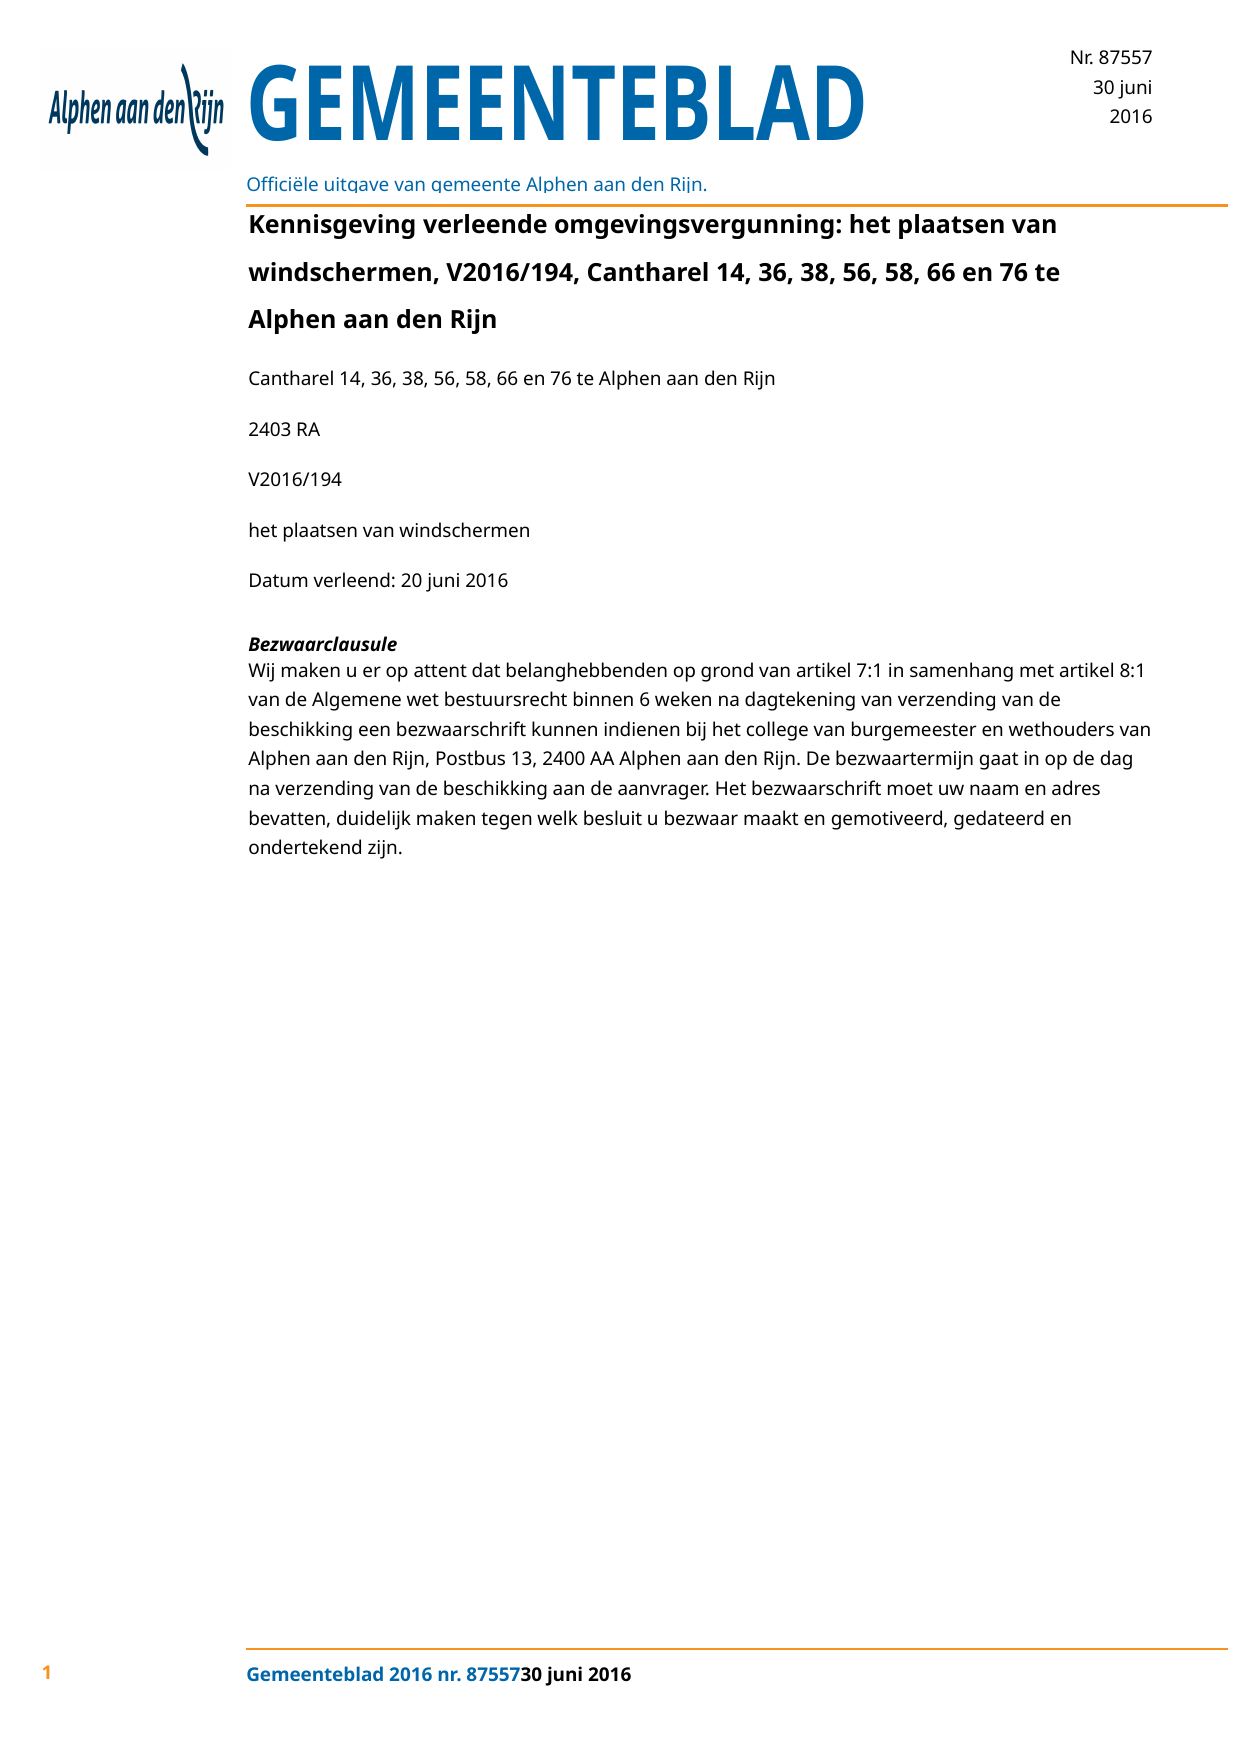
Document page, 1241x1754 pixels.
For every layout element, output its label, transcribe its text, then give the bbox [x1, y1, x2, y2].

text Cantharel 14, 36, 38, 56, 58, 66 en 76 te Alphen aan den Rijn [248, 366, 1152, 391]
text Datum verleend: 20 juni 2016 [248, 567, 1152, 593]
text V2016/194 [248, 466, 1152, 492]
text 2403 RA [248, 416, 1152, 442]
text Wij maken u er op attent dat belanghebbenden op grond van artikel 7:1 in samenhang met artikel 8:1 van de Algemene wet bestuursrecht binnen 6 weken na dagtekening van verzending van de beschikking een bezwaarschrift kunnen indienen bij het college van burgemeester en wethouders van Alphen aan den Rijn, Postbus 13, 2400 AA Alphen aan den Rijn. De bezwaartermijn gaat in op de dag na verzending van de beschikking aan de aanvrager. Het bezwaarschrift moet uw naam en adres bevatten, duidelijk maken tegen welk besluit u bezwaar maakt en gemotiveerd, gedateerd en ondertekend zijn. [248, 657, 1152, 860]
text Kennisgeving verleende omgevingsvergunning: het plaatsen van windschermen, V2016/194, Cantharel 14, 36, 38, 56, 58, 66 en 76 te Alphen aan den Rijn [248, 207, 1152, 336]
text het plaatsen van windschermen [248, 517, 1152, 542]
picture [41, 47, 231, 172]
text Bezwaarclausule [248, 631, 1152, 657]
